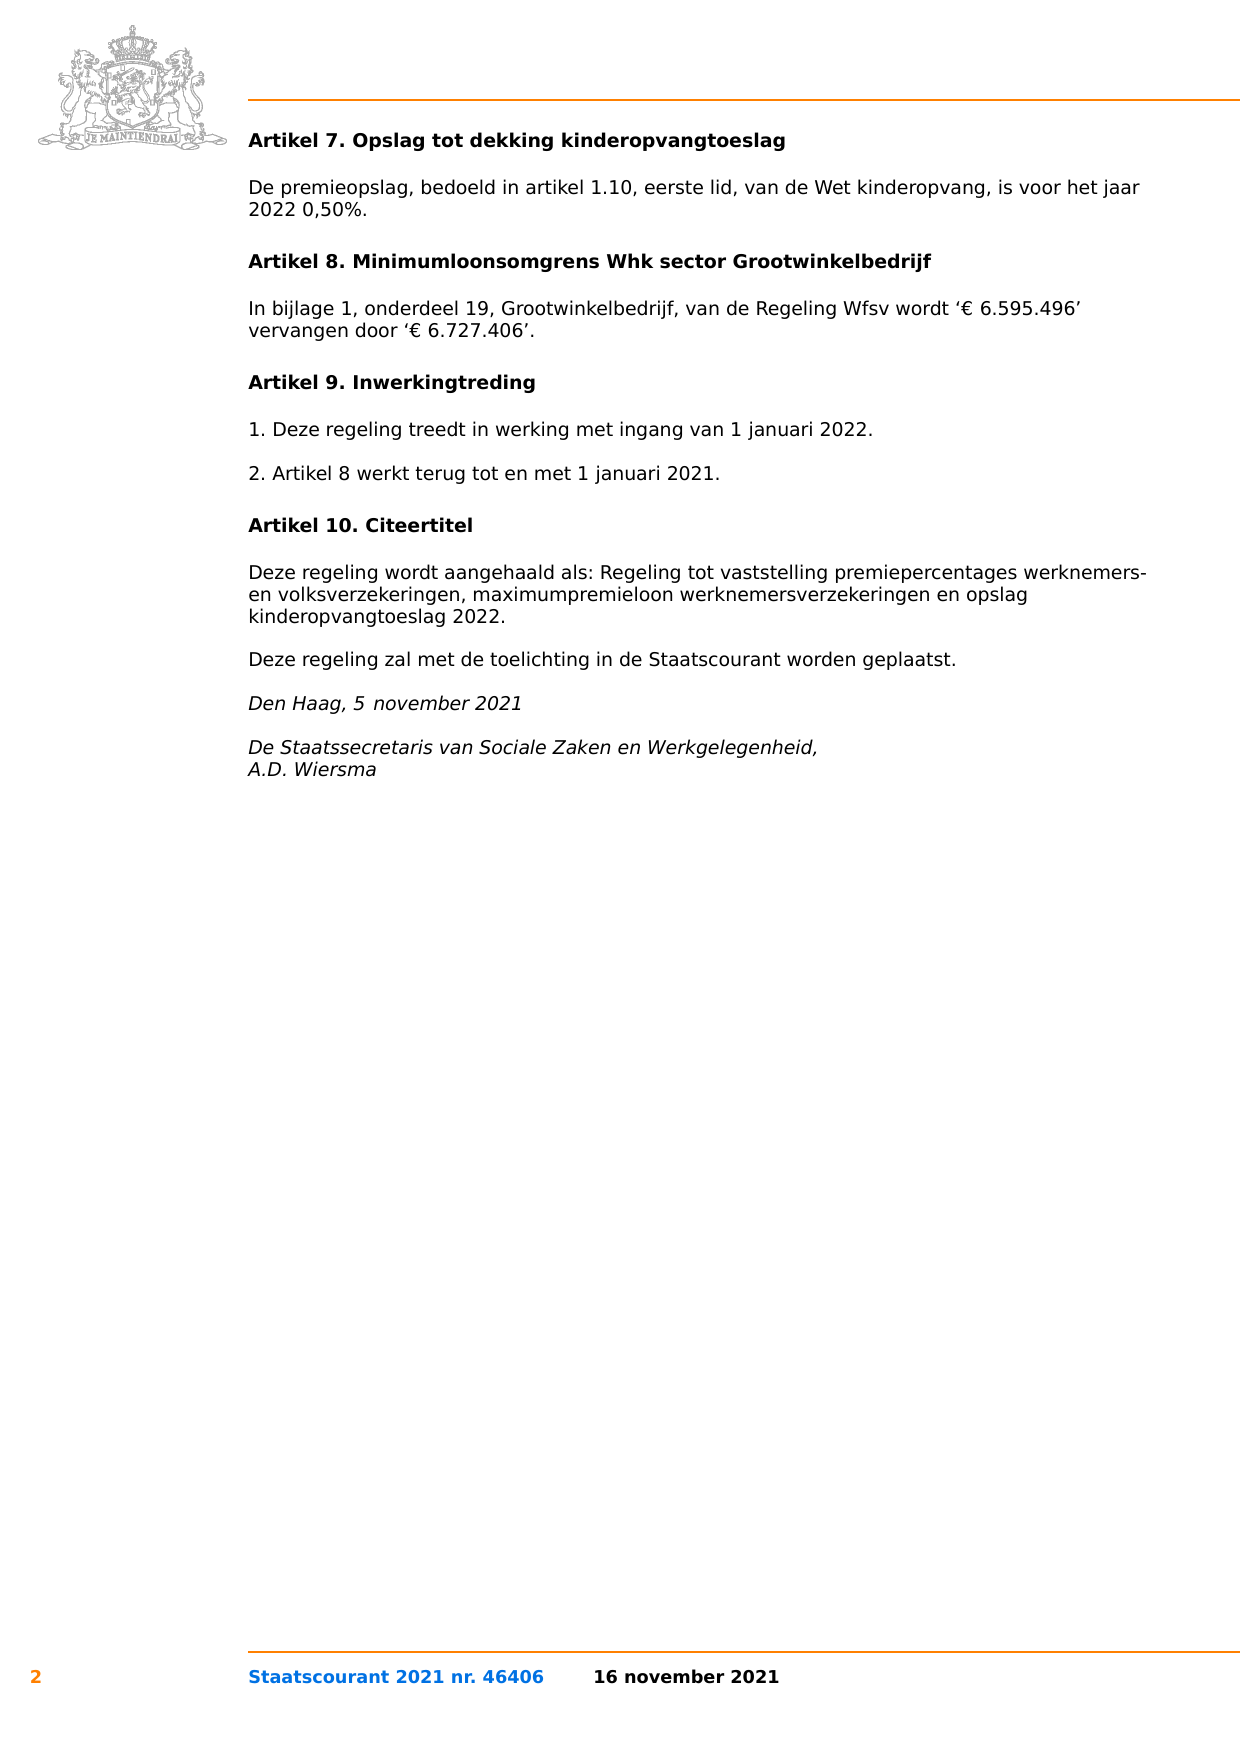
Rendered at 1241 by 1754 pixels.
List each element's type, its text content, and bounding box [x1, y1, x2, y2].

text 2. Artikel 8 werkt terug tot en met 1 januari 2021. [248, 463, 1163, 484]
picture [38, 25, 227, 150]
text De Staatssecretaris van Sociale Zaken en Werkgelegenheid, A.D. Wiersma [248, 737, 1163, 781]
subtitle Artikel 10. Citeertitel [248, 514, 1163, 537]
text Deze regeling wordt aangehaald als: Regeling tot vaststelling premiepercentages werknemers- en volksverzekeringen, maximumpremieloon werknemersverzekeringen en opslag kinderopvangtoeslag 2022. [248, 562, 1163, 627]
text In bijlage 1, onderdeel 19, Grootwinkelbedrijf, van de Regeling Wfsv wordt ‘€ 6.595.496’ vervangen door ‘€ 6.727.406’. [248, 298, 1163, 342]
text Deze regeling zal met de toelichting in de Staatscourant worden geplaatst. [248, 649, 1163, 671]
text Den Haag, 5 november 2021 [248, 693, 1163, 715]
subtitle Artikel 8. Minimumloonsomgrens Whk sector Grootwinkelbedrijf [248, 251, 1163, 273]
text De premieopslag, bedoeld in artikel 1.10, eerste lid, van de Wet kinderopvang, is voor het jaar 2022 0,50%. [248, 177, 1163, 221]
text 1. Deze regeling treedt in werking met ingang van 1 januari 2022. [248, 419, 1163, 441]
subtitle Artikel 7. Opslag tot dekking kinderopvangtoeslag [248, 130, 1163, 152]
subtitle Artikel 9. Inwerkingtreding [248, 372, 1163, 394]
